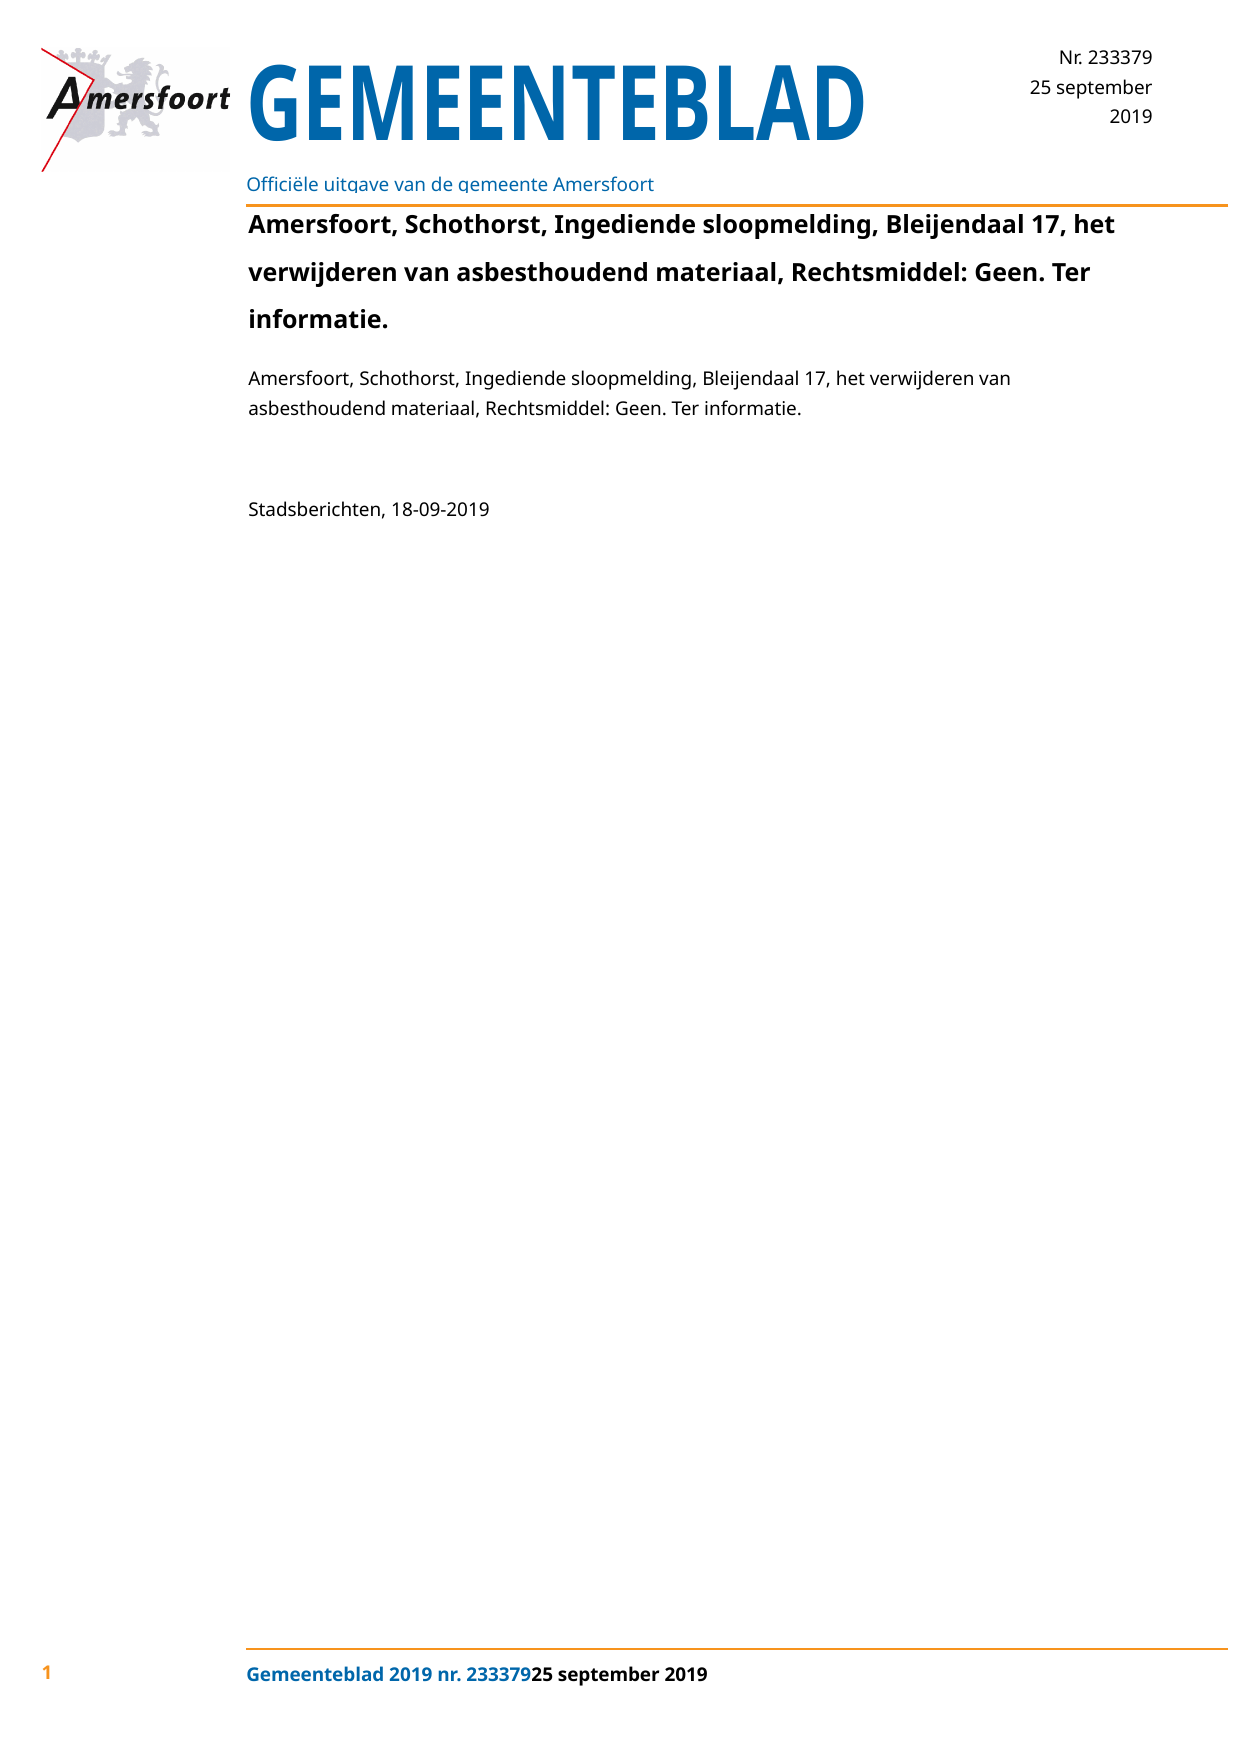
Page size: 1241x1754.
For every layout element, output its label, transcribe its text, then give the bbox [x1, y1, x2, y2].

text Stadsberichten, 18-09-2019 [248, 496, 1152, 522]
text Amersfoort, Schothorst, Ingediende sloopmelding, Bleijendaal 17, het verwijderen van asbesthoudend materiaal, Rechtsmiddel: Geen. Ter informatie. [248, 366, 1152, 421]
picture [41, 47, 231, 172]
text Amersfoort, Schothorst, Ingediende sloopmelding, Bleijendaal 17, het verwijderen van asbesthoudend materiaal, Rechtsmiddel: Geen. Ter informatie. [248, 207, 1152, 336]
